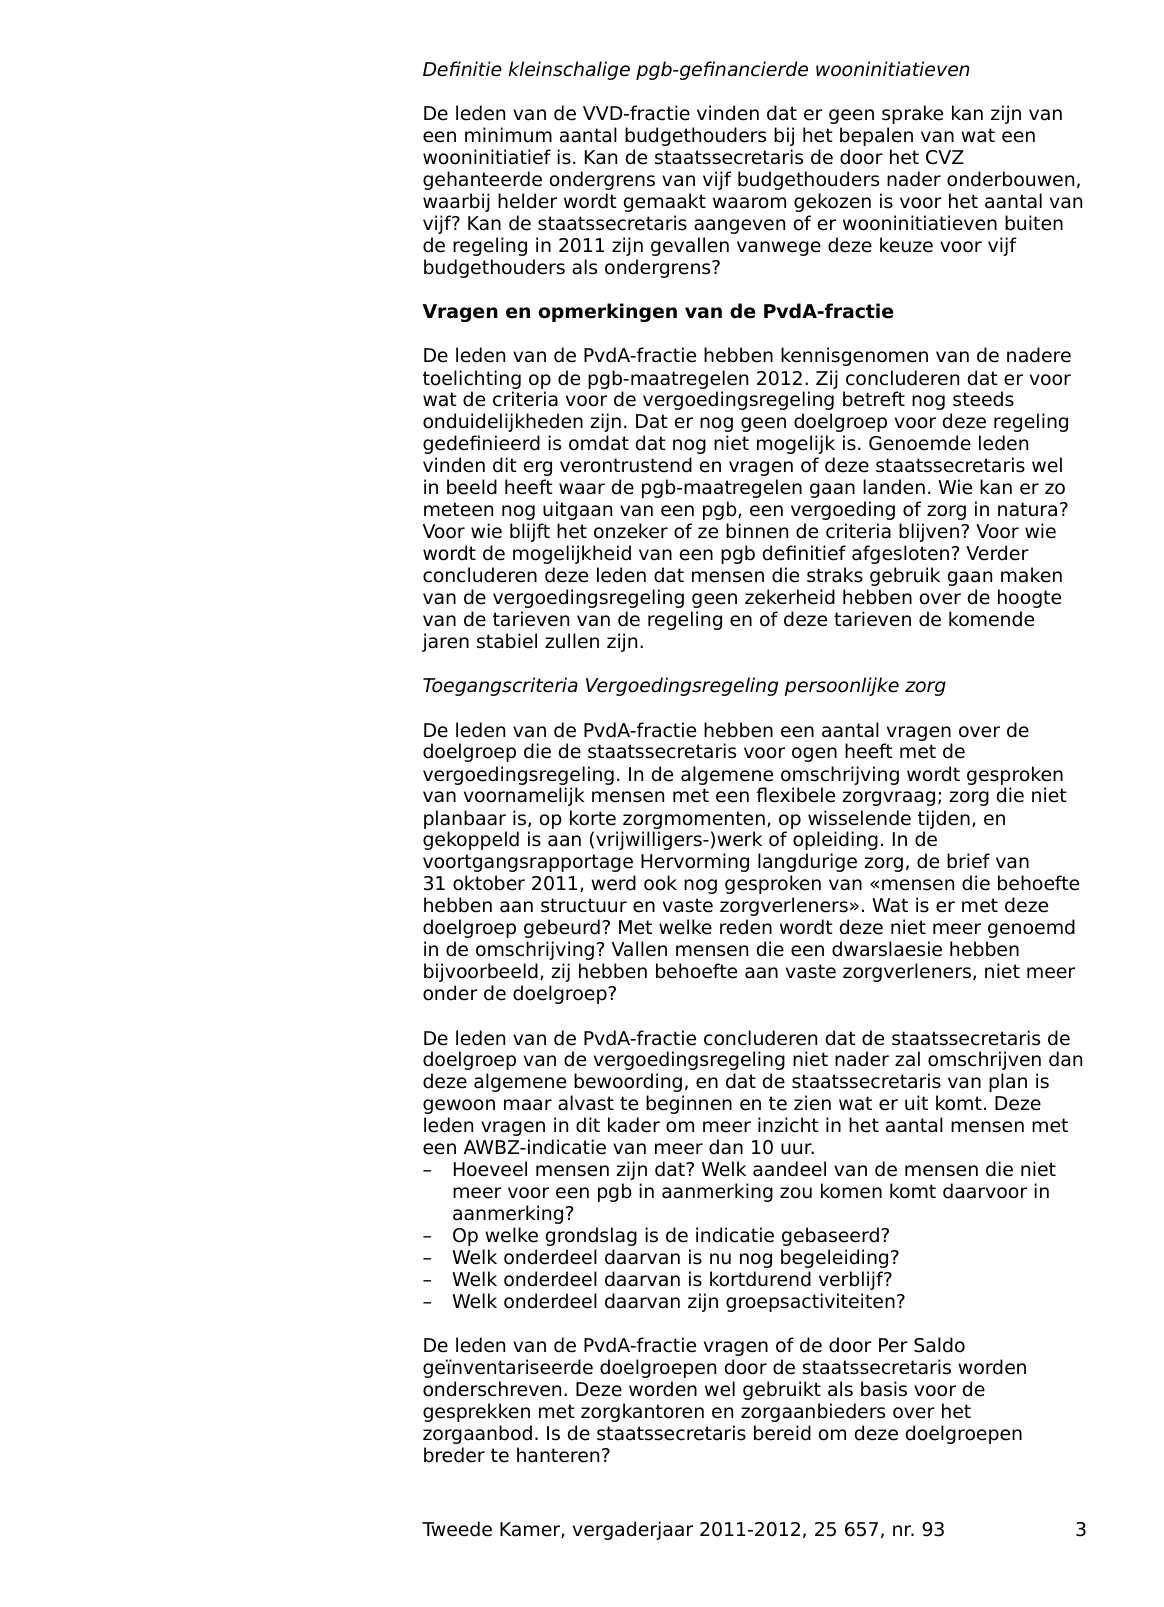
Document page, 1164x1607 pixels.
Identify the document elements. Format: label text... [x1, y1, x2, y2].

subtitle Definitie kleinschalige pgb-gefinancierde wooninitiatieven [422, 59, 1087, 81]
text – Op welke grondslag is de indicatie gebaseerd? [422, 1225, 1087, 1247]
text De leden van de VVD-fractie vinden dat er geen sprake kan zijn van een minimum aantal budgethouders bij het bepalen van wat een wooninitiatief is. Kan de staatssecretaris de door het CVZ gehanteerde ondergrens van vijf budgethouders nader onderbouwen, waarbij helder wordt gemaakt waarom gekozen is voor het aantal van vijf? Kan de staatssecretaris aangeven of er wooninitiatieven buiten de regeling in 2011 zijn gevallen vanwege deze keuze voor vijf budgethouders als ondergrens? [422, 103, 1087, 279]
subtitle Vragen en opmerkingen van de PvdA-fractie [422, 301, 1087, 323]
text – Welk onderdeel daarvan zijn groepsactiviteiten? [422, 1291, 1087, 1313]
text – Hoeveel mensen zijn dat? Welk aandeel van de mensen die niet meer voor een pgb in aanmerking zou komen komt daarvoor in aanmerking? [422, 1159, 1087, 1225]
text – Welk onderdeel daarvan is nu nog begeleiding? [422, 1247, 1087, 1269]
text De leden van de PvdA-fractie hebben kennisgenomen van de nadere toelichting op de pgb-maatregelen 2012. Zij concluderen dat er voor wat de criteria voor de vergoedingsregeling betreft nog steeds onduidelijkheden zijn. Dat er nog geen doelgroep voor deze regeling gedefinieerd is omdat dat nog niet mogelijk is. Genoemde leden vinden dit erg verontrustend en vragen of deze staatssecretaris wel in beeld heeft waar de pgb-maatregelen gaan landen. Wie kan er zo meteen nog uitgaan van een pgb, een vergoeding of zorg in natura? Voor wie blijft het onzeker of ze binnen de criteria blijven? Voor wie wordt de mogelijkheid van een pgb definitief afgesloten? Verder concluderen deze leden dat mensen die straks gebruik gaan maken van de vergoedingsregeling geen zekerheid hebben over de hoogte van de tarieven van de regeling en of deze tarieven de komende jaren stabiel zullen zijn. [422, 345, 1087, 653]
text De leden van de PvdA-fractie vragen of de door Per Saldo geïnventariseerde doelgroepen door de staatssecretaris worden onderschreven. Deze worden wel gebruikt als basis voor de gesprekken met zorgkantoren en zorgaanbieders over het zorgaanbod. Is de staatssecretaris bereid om deze doelgroepen breder te hanteren? [422, 1335, 1087, 1467]
text – Welk onderdeel daarvan is kortdurend verblijf? [422, 1269, 1087, 1291]
subtitle Toegangscriteria Vergoedingsregeling persoonlijke zorg [422, 675, 1087, 697]
text De leden van de PvdA-fractie concluderen dat de staatssecretaris de doelgroep van de vergoedingsregeling niet nader zal omschrijven dan deze algemene bewoording, en dat de staatssecretaris van plan is gewoon maar alvast te beginnen en te zien wat er uit komt. Deze leden vragen in dit kader om meer inzicht in het aantal mensen met een AWBZ-indicatie van meer dan 10 uur. [422, 1027, 1087, 1159]
text De leden van de PvdA-fractie hebben een aantal vragen over de doelgroep die de staatssecretaris voor ogen heeft met de vergoedingsregeling. In de algemene omschrijving wordt gesproken van voornamelijk mensen met een flexibele zorgvraag; zorg die niet planbaar is, op korte zorgmomenten, op wisselende tijden, en gekoppeld is aan (vrijwilligers-)werk of opleiding. In de voortgangsrapportage Hervorming langdurige zorg, de brief van 31 oktober 2011, werd ook nog gesproken van «mensen die behoefte hebben aan structuur en vaste zorgverleners». Wat is er met deze doelgroep gebeurd? Met welke reden wordt deze niet meer genoemd in de omschrijving? Vallen mensen die een dwarslaesie hebben bijvoorbeeld, zij hebben behoefte aan vaste zorgverleners, niet meer onder de doelgroep? [422, 719, 1087, 1005]
